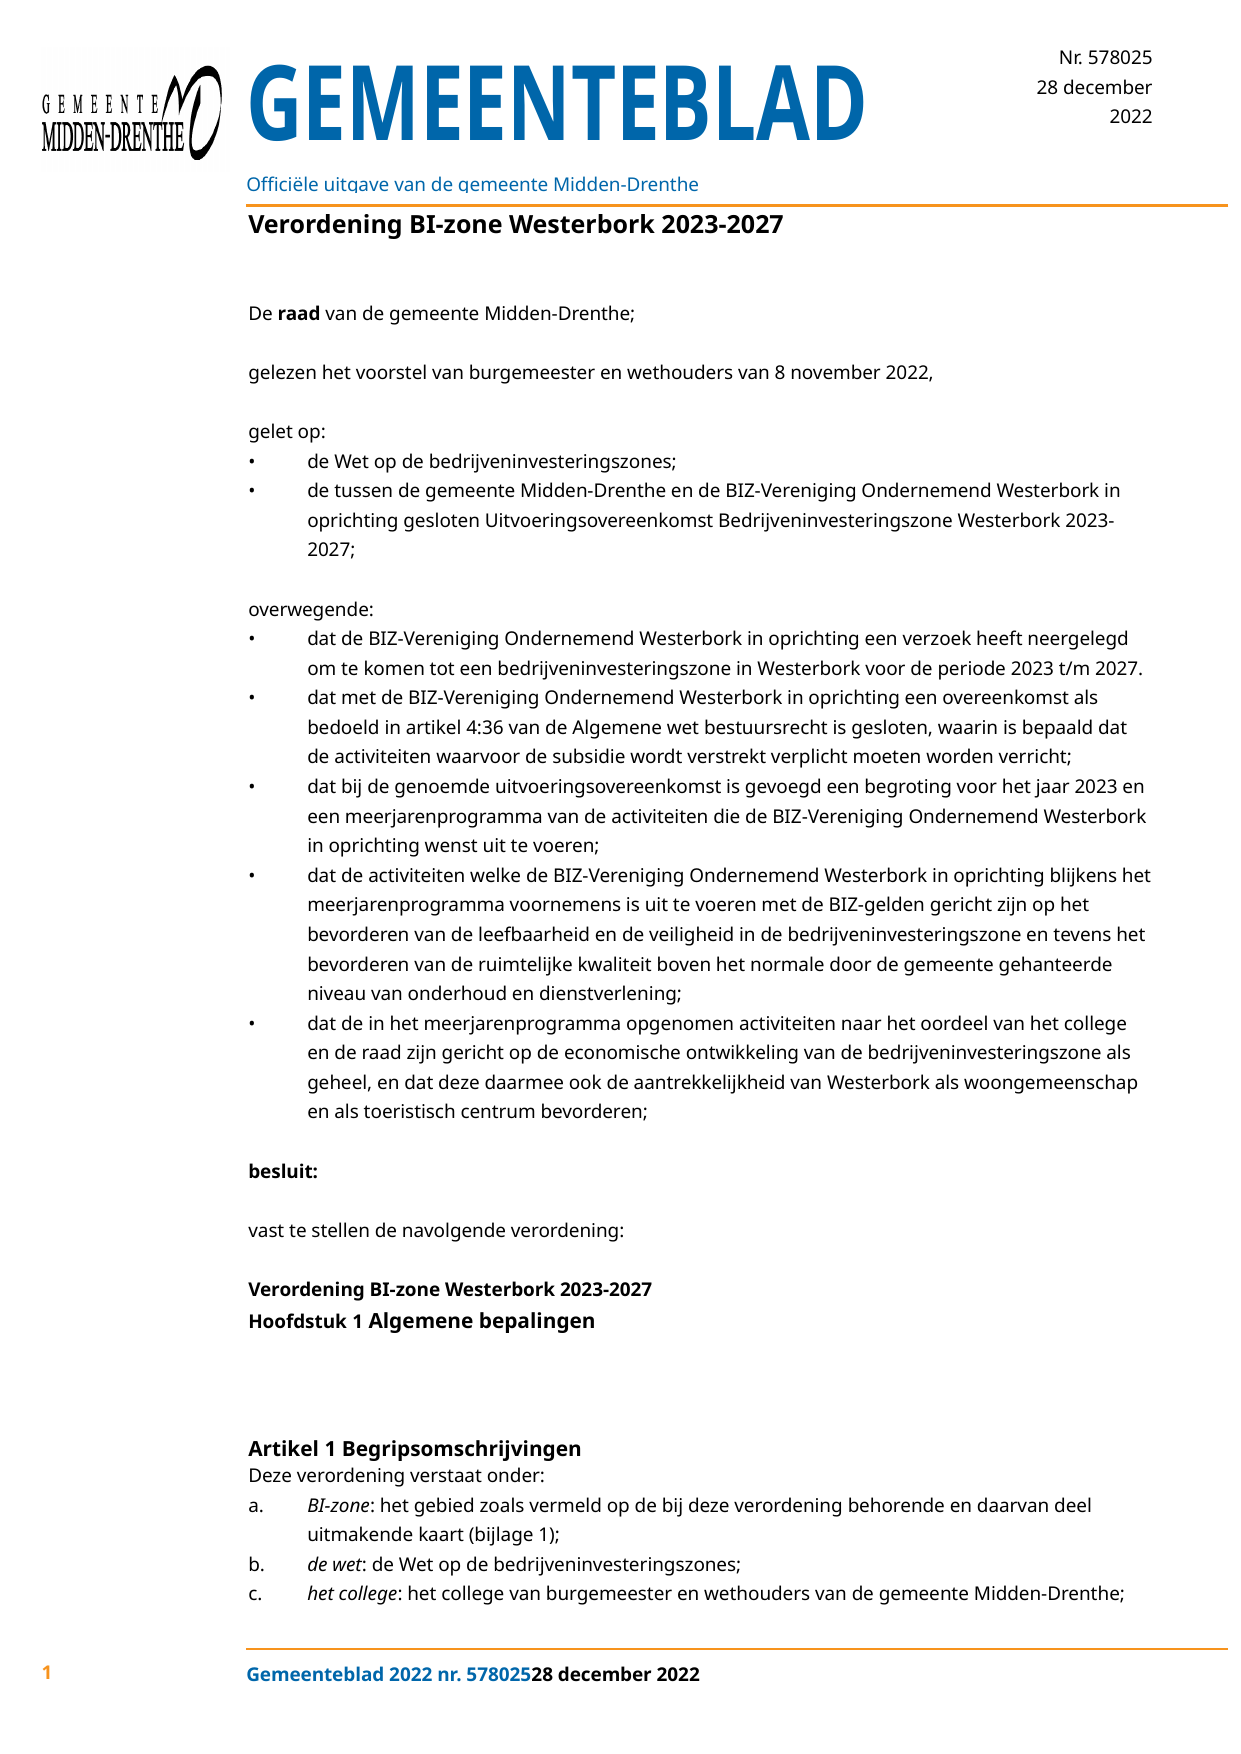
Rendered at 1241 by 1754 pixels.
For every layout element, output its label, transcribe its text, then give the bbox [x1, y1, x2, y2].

list dat de activiteiten welke de BIZ-Vereniging Ondernemend Westerbork in oprichting blijkens het meerjarenprogramma voornemens is uit te voeren met de BIZ-gelden gericht zijn op het bevorderen van de leefbaarheid en de veiligheid in de bedrijveninvesteringszone en tevens het bevorderen van de ruimtelijke kwaliteit boven het normale door de gemeente gehanteerde niveau van onderhoud en dienstverlening; [248, 862, 1152, 1006]
text besluit: [248, 1158, 1152, 1183]
text gelezen het voorstel van burgemeester en wethouders van 8 november 2022, [248, 359, 1152, 385]
text Deze verordening verstaat onder: [248, 1462, 1152, 1488]
list dat met de BIZ-Vereniging Ondernemend Westerbork in oprichting een overeenkomst als bedoeld in artikel 4:36 van de Algemene wet bestuursrecht is gesloten, waarin is bepaald dat de activiteiten waarvoor de subsidie wordt verstrekt verplicht moeten worden verricht; [248, 684, 1152, 769]
list de Wet op de bedrijveninvesteringszones; [248, 448, 1152, 473]
list de wet: de Wet op de bedrijveninvesteringszones; [248, 1551, 1152, 1577]
text De raad van de gemeente Midden-Drenthe; [248, 300, 1152, 326]
list het college: het college van burgemeester en wethouders van de gemeente Midden-Drenthe; [248, 1581, 1152, 1606]
list dat de BIZ-Vereniging Ondernemend Westerbork in oprichting een verzoek heeft neergelegd om te komen tot een bedrijveninvesteringszone in Westerbork voor de periode 2023 t/m 2027. [248, 625, 1152, 681]
text gelet op: [248, 418, 1152, 444]
picture [41, 47, 231, 172]
text vast te stellen de navolgende verordening: [248, 1217, 1152, 1243]
list dat bij de genoemde uitvoeringsovereenkomst is gevoegd een begroting voor het jaar 2023 en een meerjarenprogramma van de activiteiten die de BIZ-Vereniging Ondernemend Westerbork in oprichting wenst uit te voeren; [248, 773, 1152, 858]
list dat de in het meerjarenprogramma opgenomen activiteiten naar het oordeel van het college en de raad zijn gericht op de economische ontwikkeling van de bedrijveninvesteringszone als geheel, en dat deze daarmee ook de aantrekkelijkheid van Westerbork als woongemeenschap en als toeristisch centrum bevorderen; [248, 1010, 1152, 1124]
text Verordening BI-zone Westerbork 2023-2027 [248, 1276, 1152, 1302]
text Verordening BI-zone Westerbork 2023-2027 [248, 207, 1152, 241]
text Hoofdstuk 1 Algemene bepalingen [248, 1306, 1152, 1334]
text overwegende: [248, 596, 1152, 621]
list BI-zone: het gebied zoals vermeld op de bij deze verordening behorende en daarvan deel uitmakende kaart (bijlage 1); [248, 1492, 1152, 1547]
text Artikel 1 Begripsomschrijvingen [248, 1434, 1152, 1462]
list de tussen de gemeente Midden-Drenthe en de BIZ-Vereniging Ondernemend Westerbork in oprichting gesloten Uitvoeringsovereenkomst Bedrijveninvesteringszone Westerbork 2023-2027; [248, 477, 1152, 562]
